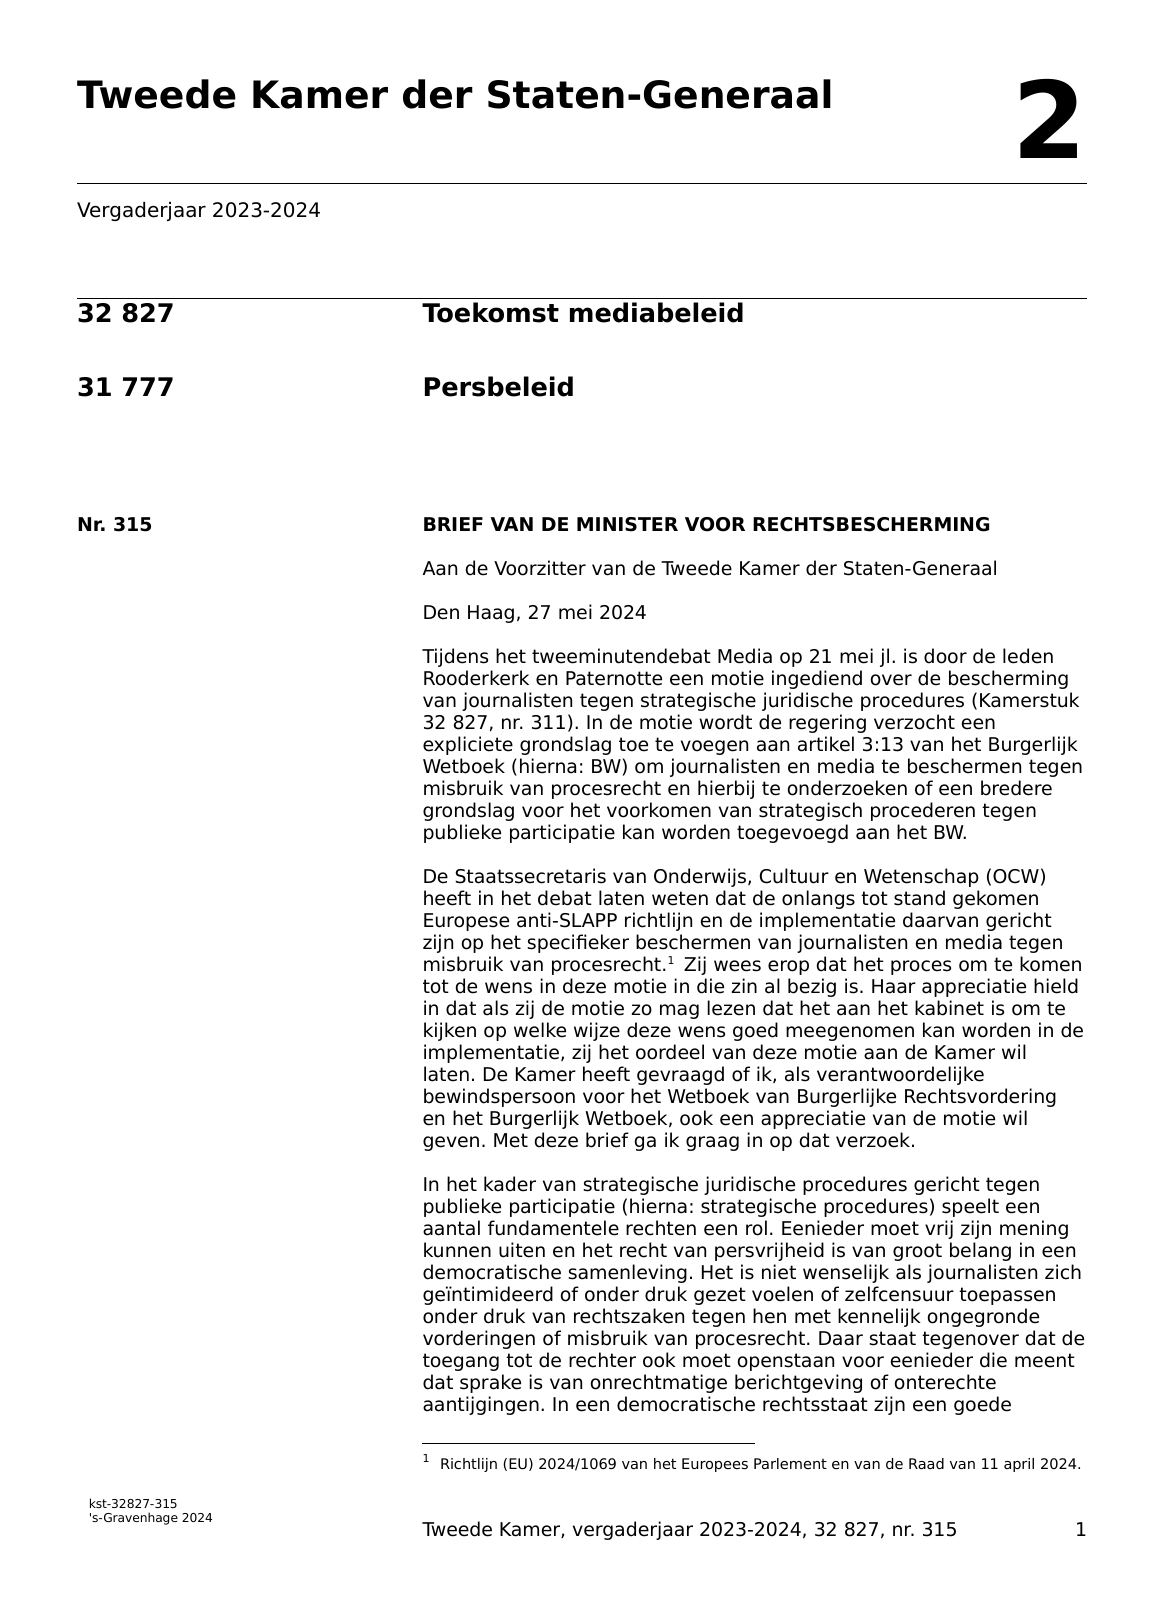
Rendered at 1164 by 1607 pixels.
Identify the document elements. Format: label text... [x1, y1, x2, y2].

subtitle Nr. 315 BRIEF VAN DE MINISTER VOOR RECHTSBESCHERMING [77, 514, 1087, 536]
text kst-32827-315 [88, 1497, 323, 1511]
text Tijdens het tweeminutendebat Media op 21 mei jl. is door de leden Rooderkerk en Paternotte een motie ingediend over de bescherming van journalisten tegen strategische juridische procedures (Kamerstuk 32 827, nr. 311). In de motie wordt de regering verzocht een expliciete grondslag toe te voegen aan artikel 3:13 van het Burgerlijk Wetboek (hierna: BW) om journalisten en media te beschermen tegen misbruik van procesrecht en hierbij te onderzoeken of een bredere grondslag voor het voorkomen van strategisch procederen tegen publieke participatie kan worden toegevoegd aan het BW. [422, 646, 1087, 844]
text De Staatssecretaris van Onderwijs, Cultuur en Wetenschap (OCW) heeft in het debat laten weten dat de onlangs tot stand gekomen Europese anti-SLAPP richtlijn en de implementatie daarvan gericht zijn op het specifieker beschermen van journalisten en media tegen misbruik van procesrecht. Zij wees erop dat het proces om te komen tot de wens in deze motie in die zin al bezig is. Haar appreciatie hield in dat als zij de motie zo mag lezen dat het aan het kabinet is om te kijken op welke wijze deze wens goed meegenomen kan worden in de implementatie, zij het oordeel van deze motie aan de Kamer wil laten. De Kamer heeft gevraagd of ik, als verantwoordelijke bewindspersoon voor het Wetboek van Burgerlijke Rechtsvordering en het Burgerlijk Wetboek, ook een appreciatie van de motie wil geven. Met deze brief ga ik graag in op dat verzoek. [422, 866, 1087, 1152]
text Aan de Voorzitter van de Tweede Kamer der Staten-Generaal [422, 558, 1087, 580]
table_header 2 [886, 59, 1087, 183]
table_cell Vergaderjaar 2023-2024 [77, 184, 1087, 298]
subtitle 31 777 Persbeleid [77, 373, 1087, 403]
text In het kader van strategische juridische procedures gericht tegen publieke participatie (hierna: strategische procedures) speelt een aantal fundamentele rechten een rol. Eenieder moet vrij zijn mening kunnen uiten en het recht van persvrijheid is van groot belang in een democratische samenleving. Het is niet wenselijk als journalisten zich geïntimideerd of onder druk gezet voelen of zelfcensuur toepassen onder druk van rechtszaken tegen hen met kennelijk ongegronde vorderingen of misbruik van procesrecht. Daar staat tegenover dat de toegang tot de rechter ook moet openstaan voor eenieder die meent dat sprake is van onrechtmatige berichtgeving of onterechte aantijgingen. In een democratische rechtsstaat zijn een goede [422, 1174, 1087, 1416]
table_header Tweede Kamer der Staten-Generaal [77, 59, 886, 183]
text 's-Gravenhage 2024 [88, 1511, 323, 1525]
text Richtlijn (EU) 2024/1069 van het Europees Parlement en van de Raad van 11 april 2024. [422, 1452, 1087, 1474]
text Den Haag, 27 mei 2024 [422, 602, 1087, 624]
subtitle 32 827 Toekomst mediabeleid [77, 299, 1087, 329]
